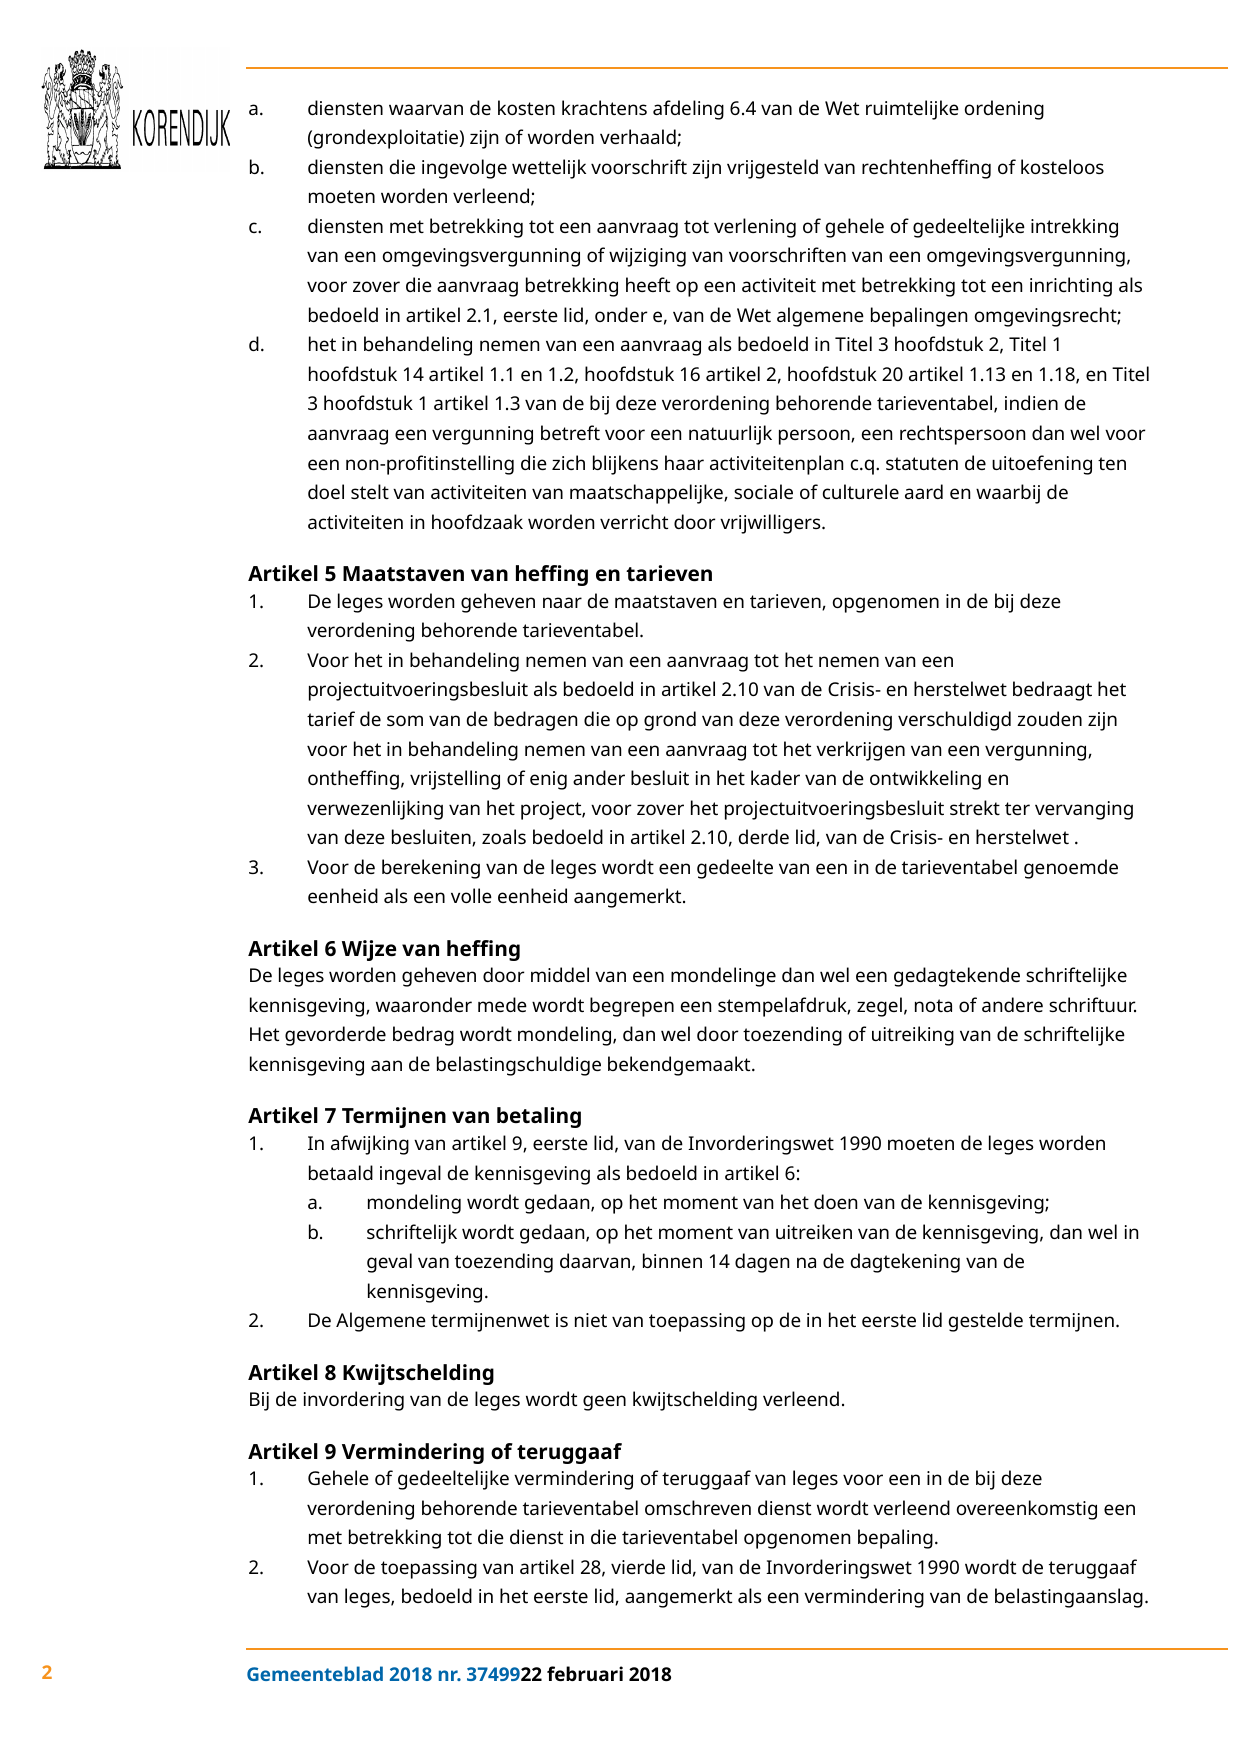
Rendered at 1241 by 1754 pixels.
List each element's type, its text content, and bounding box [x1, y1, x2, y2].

list Voor de berekening van de leges wordt een gedeelte van een in de tarieventabel genoemde eenheid als een volle eenheid aangemerkt. [248, 854, 1152, 909]
text Artikel 6 Wijze van heffing [248, 934, 1152, 962]
list schriftelijk wordt gedaan, op het moment van uitreiken van de kennisgeving, dan wel in geval van toezending daarvan, binnen 14 dagen na de dagtekening van de kennisgeving. [307, 1219, 1152, 1304]
list diensten met betrekking tot een aanvraag tot verlening of gehele of gedeeltelijke intrekking van een omgevingsvergunning of wijziging van voorschriften van een omgevingsvergunning, voor zover die aanvraag betrekking heeft op een activiteit met betrekking tot een inrichting als bedoeld in artikel 2.1, eerste lid, onder e, van de Wet algemene bepalingen omgevingsrecht; [248, 213, 1152, 328]
list De leges worden geheven naar de maatstaven en tarieven, opgenomen in de bij deze verordening behorende tarieventabel. [248, 588, 1152, 643]
text Artikel 9 Vermindering of teruggaaf [248, 1437, 1152, 1465]
list In afwijking van artikel 9, eerste lid, van de Invorderingswet 1990 moeten de leges worden betaald ingeval de kennisgeving als bedoeld in artikel 6: [248, 1130, 1152, 1185]
list diensten waarvan de kosten krachtens afdeling 6.4 van de Wet ruimtelijke ordening (grondexploitatie) zijn of worden verhaald; [248, 95, 1152, 150]
text Artikel 5 Maatstaven van heffing en tarieven [248, 559, 1152, 588]
list Gehele of gedeeltelijke vermindering of teruggaaf van leges voor een in de bij deze verordening behorende tarieventabel omschreven dienst wordt verleend overeenkomstig een met betrekking tot die dienst in die tarieventabel opgenomen bepaling. [248, 1465, 1152, 1550]
text Artikel 8 Kwijtschelding [248, 1358, 1152, 1386]
list Voor de toepassing van artikel 28, vierde lid, van de Invorderingswet 1990 wordt de teruggaaf van leges, bedoeld in het eerste lid, aangemerkt als een vermindering van de belastingaanslag. [248, 1554, 1152, 1609]
text Bij de invordering van de leges wordt geen kwijtschelding verleend. [248, 1386, 1152, 1412]
picture [41, 47, 231, 172]
text De leges worden geheven door middel van een mondelinge dan wel een gedagtekende schriftelijke kennisgeving, waaronder mede wordt begrepen een stempelafdruk, zegel, nota of andere schriftuur. Het gevorderde bedrag wordt mondeling, dan wel door toezending of uitreiking van de schriftelijke kennisgeving aan de belastingschuldige bekendgemaakt. [248, 962, 1152, 1077]
list mondeling wordt gedaan, op het moment van het doen van de kennisgeving; [307, 1189, 1152, 1215]
list het in behandeling nemen van een aanvraag als bedoeld in Titel 3 hoofdstuk 2, Titel 1 hoofdstuk 14 artikel 1.1 en 1.2, hoofdstuk 16 artikel 2, hoofdstuk 20 artikel 1.13 en 1.18, en Titel 3 hoofdstuk 1 artikel 1.3 van de bij deze verordening behorende tarieventabel, indien de aanvraag een vergunning betreft voor een natuurlijk persoon, een rechtspersoon dan wel voor een non-profitinstelling die zich blijkens haar activiteitenplan c.q. statuten de uitoefening ten doel stelt van activiteiten van maatschappelijke, sociale of culturele aard en waarbij de activiteiten in hoofdzaak worden verricht door vrijwilligers. [248, 331, 1152, 535]
list diensten die ingevolge wettelijk voorschrift zijn vrijgesteld van rechtenheffing of kosteloos moeten worden verleend; [248, 154, 1152, 209]
text Artikel 7 Termijnen van betaling [248, 1102, 1152, 1130]
list De Algemene termijnenwet is niet van toepassing op de in het eerste lid gestelde termijnen. [248, 1308, 1152, 1333]
list Voor het in behandeling nemen van een aanvraag tot het nemen van een projectuitvoeringsbesluit als bedoeld in artikel 2.10 van de Crisis- en herstelwet bedraagt het tarief de som van de bedragen die op grond van deze verordening verschuldigd zouden zijn voor het in behandeling nemen van een aanvraag tot het verkrijgen van een vergunning, ontheffing, vrijstelling of enig ander besluit in het kader van de ontwikkeling en verwezenlijking van het project, voor zover het projectuitvoeringsbesluit strekt ter vervanging van deze besluiten, zoals bedoeld in artikel 2.10, derde lid, van de Crisis- en herstelwet . [248, 647, 1152, 850]
